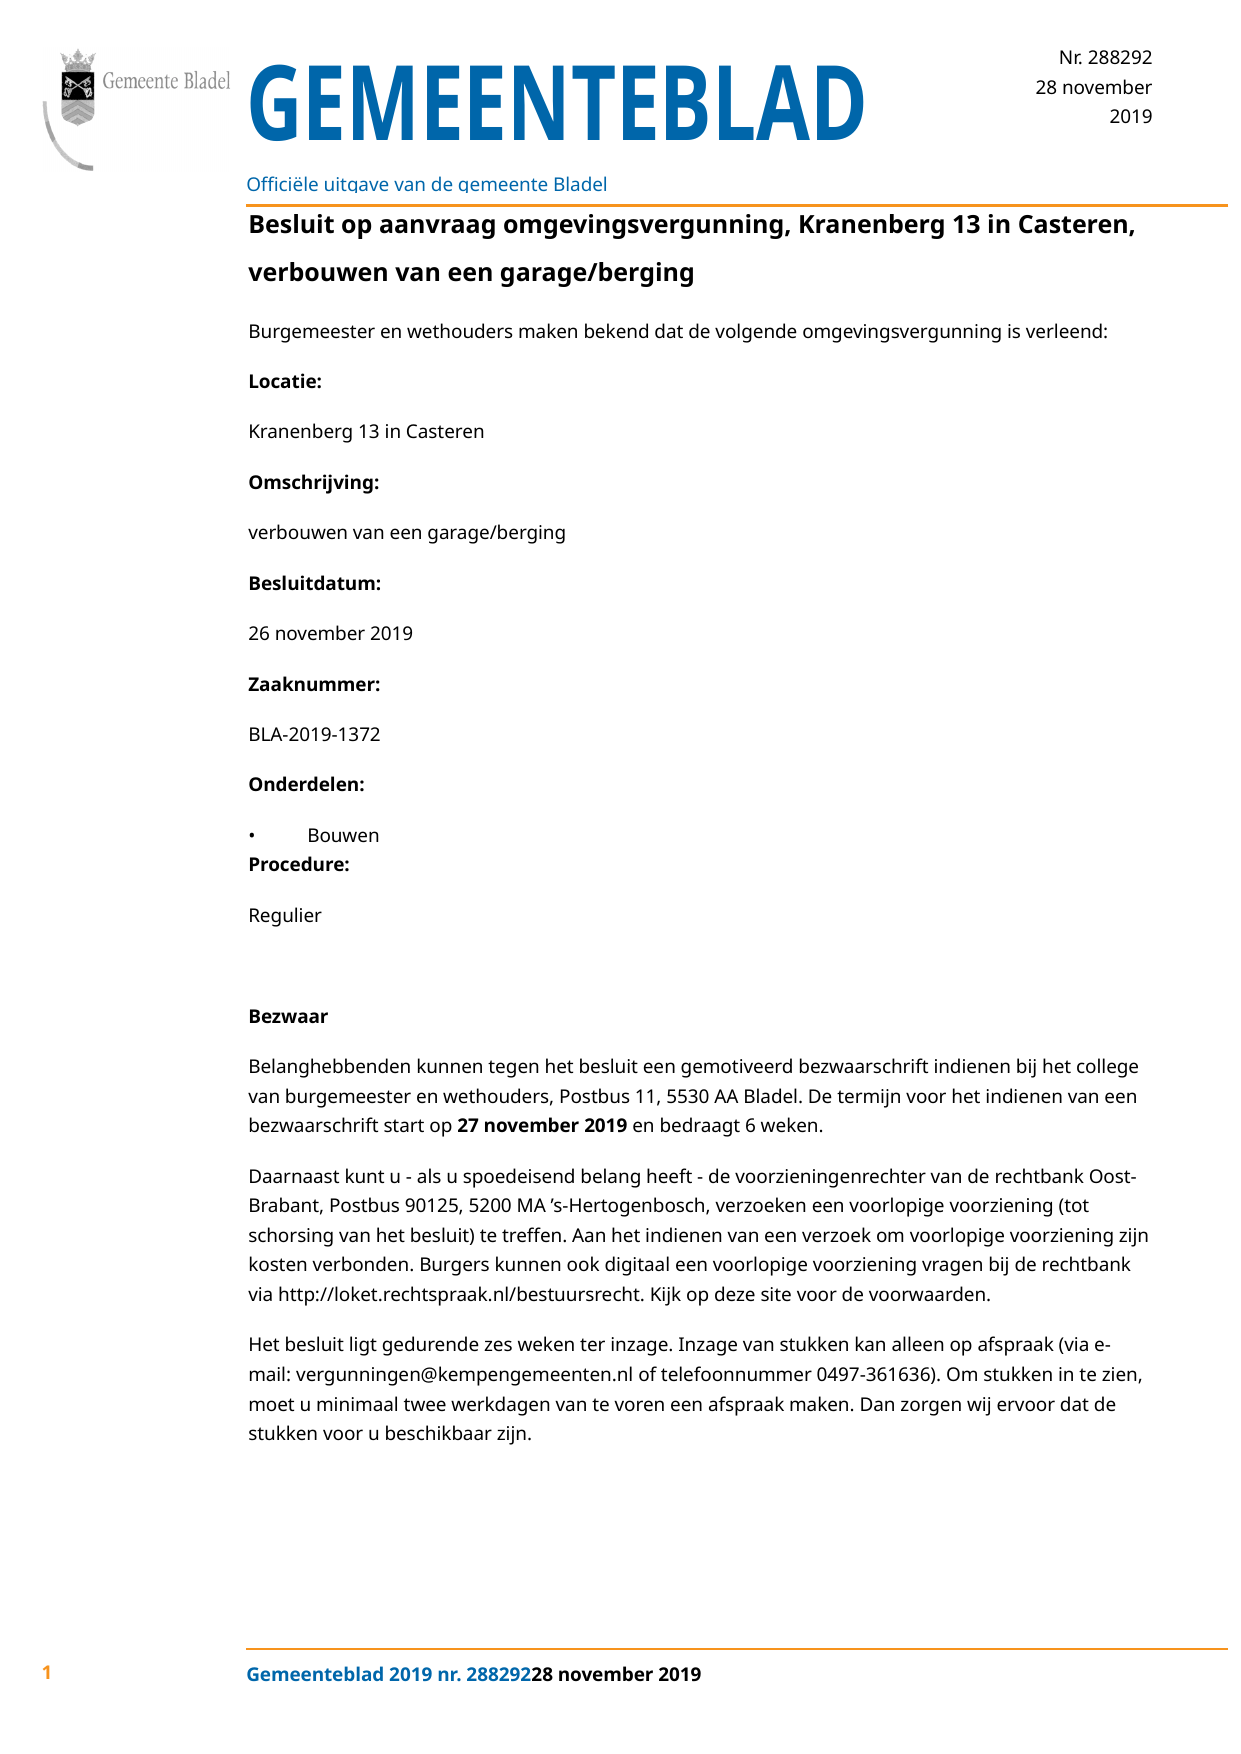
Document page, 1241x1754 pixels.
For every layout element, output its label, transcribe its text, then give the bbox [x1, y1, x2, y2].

text Regulier [248, 902, 1152, 928]
text Omschrijving: [248, 469, 1152, 495]
text Besluit op aanvraag omgevingsvergunning, Kranenberg 13 in Casteren, verbouwen van een garage/berging [248, 207, 1152, 288]
text Bezwaar [248, 1003, 1152, 1029]
text Zaaknummer: [248, 671, 1152, 697]
text Burgemeester en wethouders maken bekend dat de volgende omgevingsvergunning is verleend: [248, 318, 1152, 344]
text Onderdelen: [248, 772, 1152, 797]
text Daarnaast kunt u - als u spoedeisend belang heeft - de voorzieningenrechter van de rechtbank Oost-Brabant, Postbus 90125, 5200 MA ’s-Hertogenbosch, verzoeken een voorlopige voorziening (tot schorsing van het besluit) te treffen. Aan het indienen van een verzoek om voorlopige voorziening zijn kosten verbonden. Burgers kunnen ook digitaal een voorlopige voorziening vragen bij de rechtbank via http://loket.rechtspraak.nl/bestuursrecht. Kijk op deze site voor de voorwaarden. [248, 1163, 1152, 1307]
text Besluitdatum: [248, 570, 1152, 596]
text BLA-2019-1372 [248, 721, 1152, 747]
text 26 november 2019 [248, 620, 1152, 646]
picture [41, 47, 231, 172]
text verbouwen van een garage/berging [248, 519, 1152, 545]
text Het besluit ligt gedurende zes weken ter inzage. Inzage van stukken kan alleen op afspraak (via e-mail: vergunningen@kempengemeenten.nl of telefoonnummer 0497-361636). Om stukken in te zien, moet u minimaal twee werkdagen van te voren een afspraak maken. Dan zorgen wij ervoor dat de stukken voor u beschikbaar zijn. [248, 1332, 1152, 1446]
text Belanghebbenden kunnen tegen het besluit een gemotiveerd bezwaarschrift indienen bij het college van burgemeester en wethouders, Postbus 11, 5530 AA Bladel. De termijn voor het indienen van een bezwaarschrift start op 27 november 2019 en bedraagt 6 weken. [248, 1053, 1152, 1138]
list Bouwen [248, 822, 1152, 848]
text Locatie: [248, 368, 1152, 394]
text Procedure: [248, 852, 1152, 877]
text Kranenberg 13 in Casteren [248, 419, 1152, 444]
